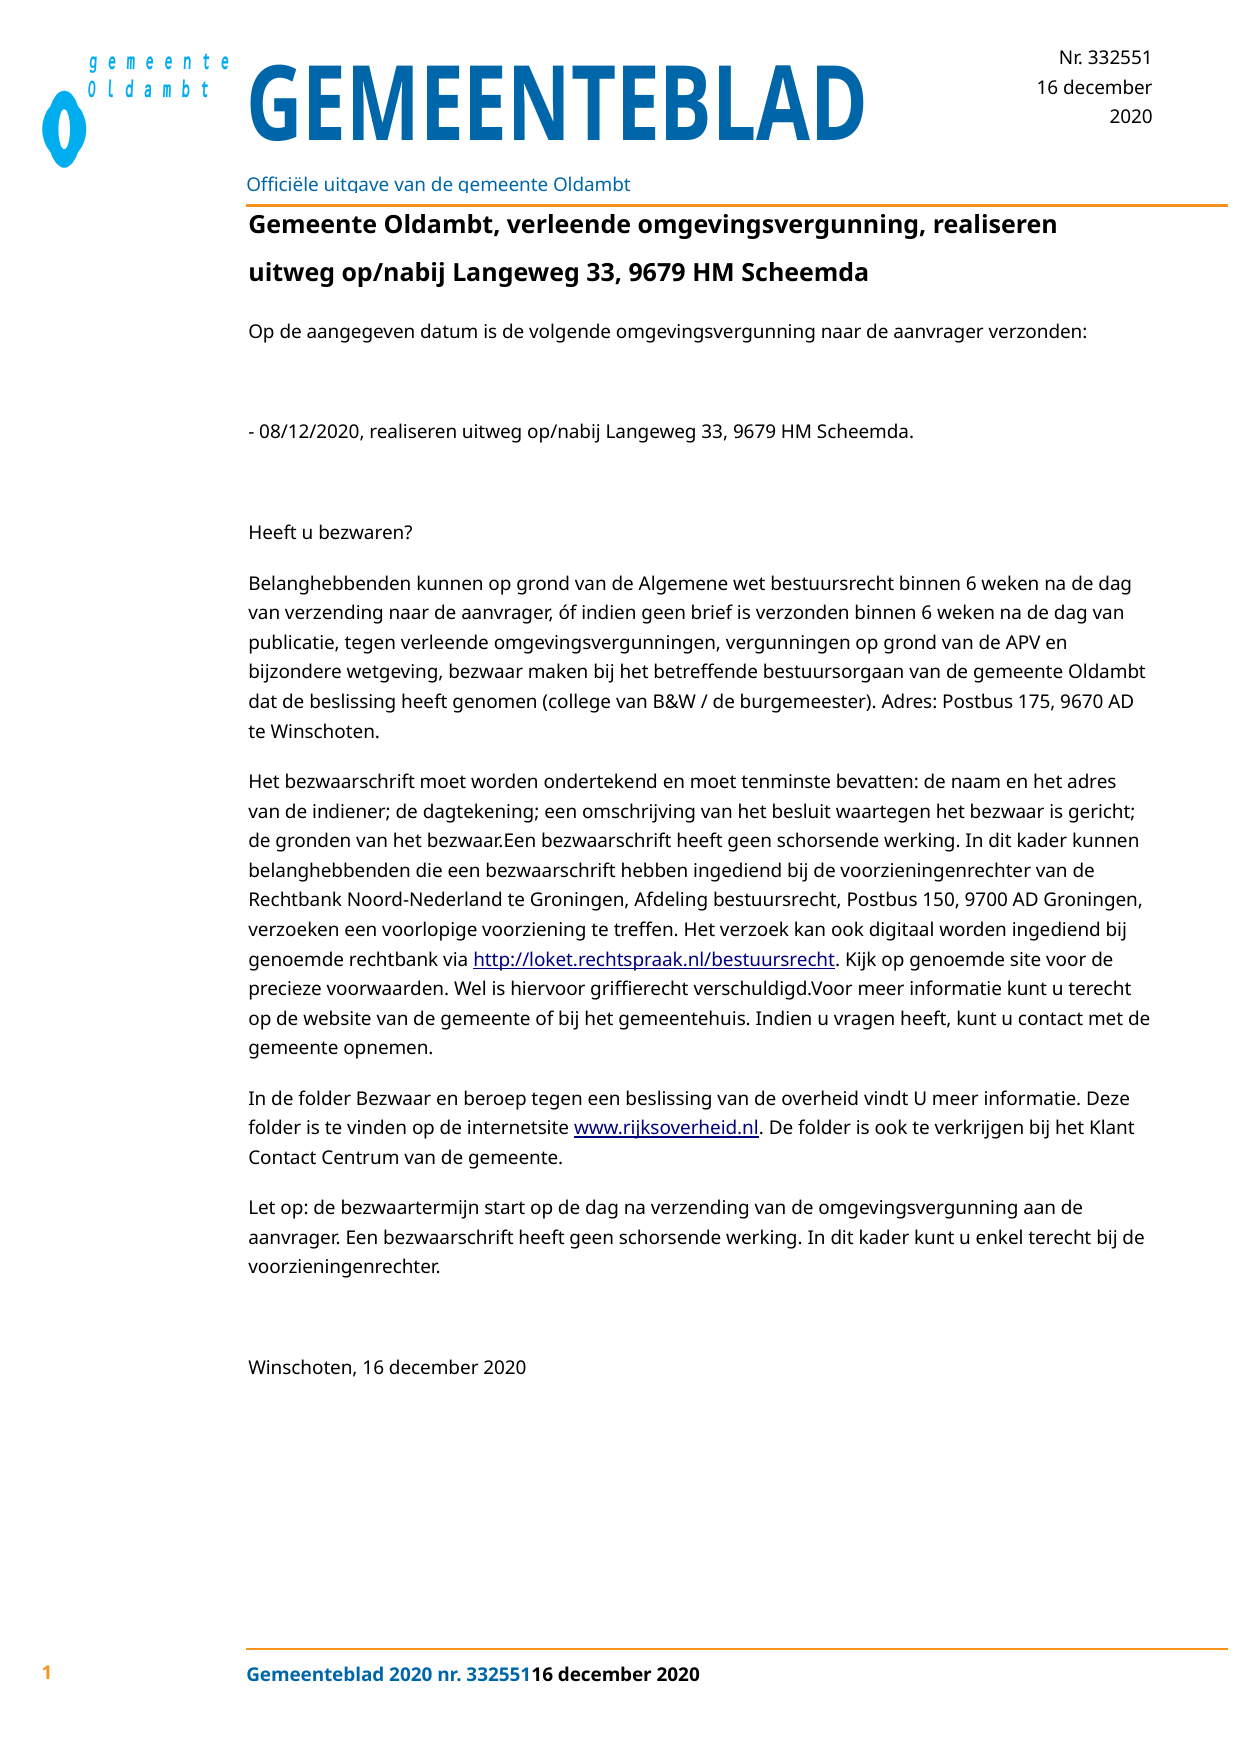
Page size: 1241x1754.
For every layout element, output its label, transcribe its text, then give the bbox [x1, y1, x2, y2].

text Gemeente Oldambt, verleende omgevingsvergunning, realiseren uitweg op/nabij Langeweg 33, 9679 HM Scheemda [248, 207, 1152, 288]
text Het bezwaarschrift moet worden ondertekend en moet tenminste bevatten: de naam en het adres van de indiener; de dagtekening; een omschrijving van het besluit waartegen het bezwaar is gericht; de gronden van het bezwaar.Een bezwaarschrift heeft geen schorsende werking. In dit kader kunnen belanghebbenden die een bezwaarschrift hebben ingediend bij de voorzieningenrechter van de Rechtbank Noord-Nederland te Groningen, Afdeling bestuursrecht, Postbus 150, 9700 AD Groningen, verzoeken een voorlopige voorziening te treffen. Het verzoek kan ook digitaal worden ingediend bij genoemde rechtbank via http://loket.rechtspraak.nl/bestuursrecht. Kijk op genoemde site voor de precieze voorwaarden. Wel is hiervoor griffierecht verschuldigd.Voor meer informatie kunt u terecht op de website van de gemeente of bij het gemeentehuis. Indien u vragen heeft, kunt u contact met de gemeente opnemen. [248, 768, 1152, 1060]
text Winschoten, 16 december 2020 [248, 1354, 1152, 1380]
text Let op: de bezwaartermijn start op de dag na verzending van de omgevingsvergunning aan de aanvrager. Een bezwaarschrift heeft geen schorsende werking. In dit kader kunt u enkel terecht bij de voorzieningenrechter. [248, 1194, 1152, 1279]
text Belanghebbenden kunnen op grond van de Algemene wet bestuursrecht binnen 6 weken na de dag van verzending naar de aanvrager, óf indien geen brief is verzonden binnen 6 weken na de dag van publicatie, tegen verleende omgevingsvergunningen, vergunningen op grond van de APV en bijzondere wetgeving, bezwaar maken bij het betreffende bestuursorgaan van de gemeente Oldambt dat de beslissing heeft genomen (college van B&W / de burgemeester). Adres: Postbus 175, 9670 AD te Winschoten. [248, 570, 1152, 744]
text In de folder Bezwaar en beroep tegen een beslissing van de overheid vindt U meer informatie. Deze folder is te vinden op de internetsite www.rijksoverheid.nl. De folder is ook te verkrijgen bij het Klant Contact Centrum van de gemeente. [248, 1085, 1152, 1170]
text Heeft u bezwaren? [248, 519, 1152, 545]
text - 08/12/2020, realiseren uitweg op/nabij Langeweg 33, 9679 HM Scheemda. [248, 419, 1152, 444]
text Op de aangegeven datum is de volgende omgevingsvergunning naar de aanvrager verzonden: [248, 318, 1152, 344]
picture [41, 47, 231, 172]
